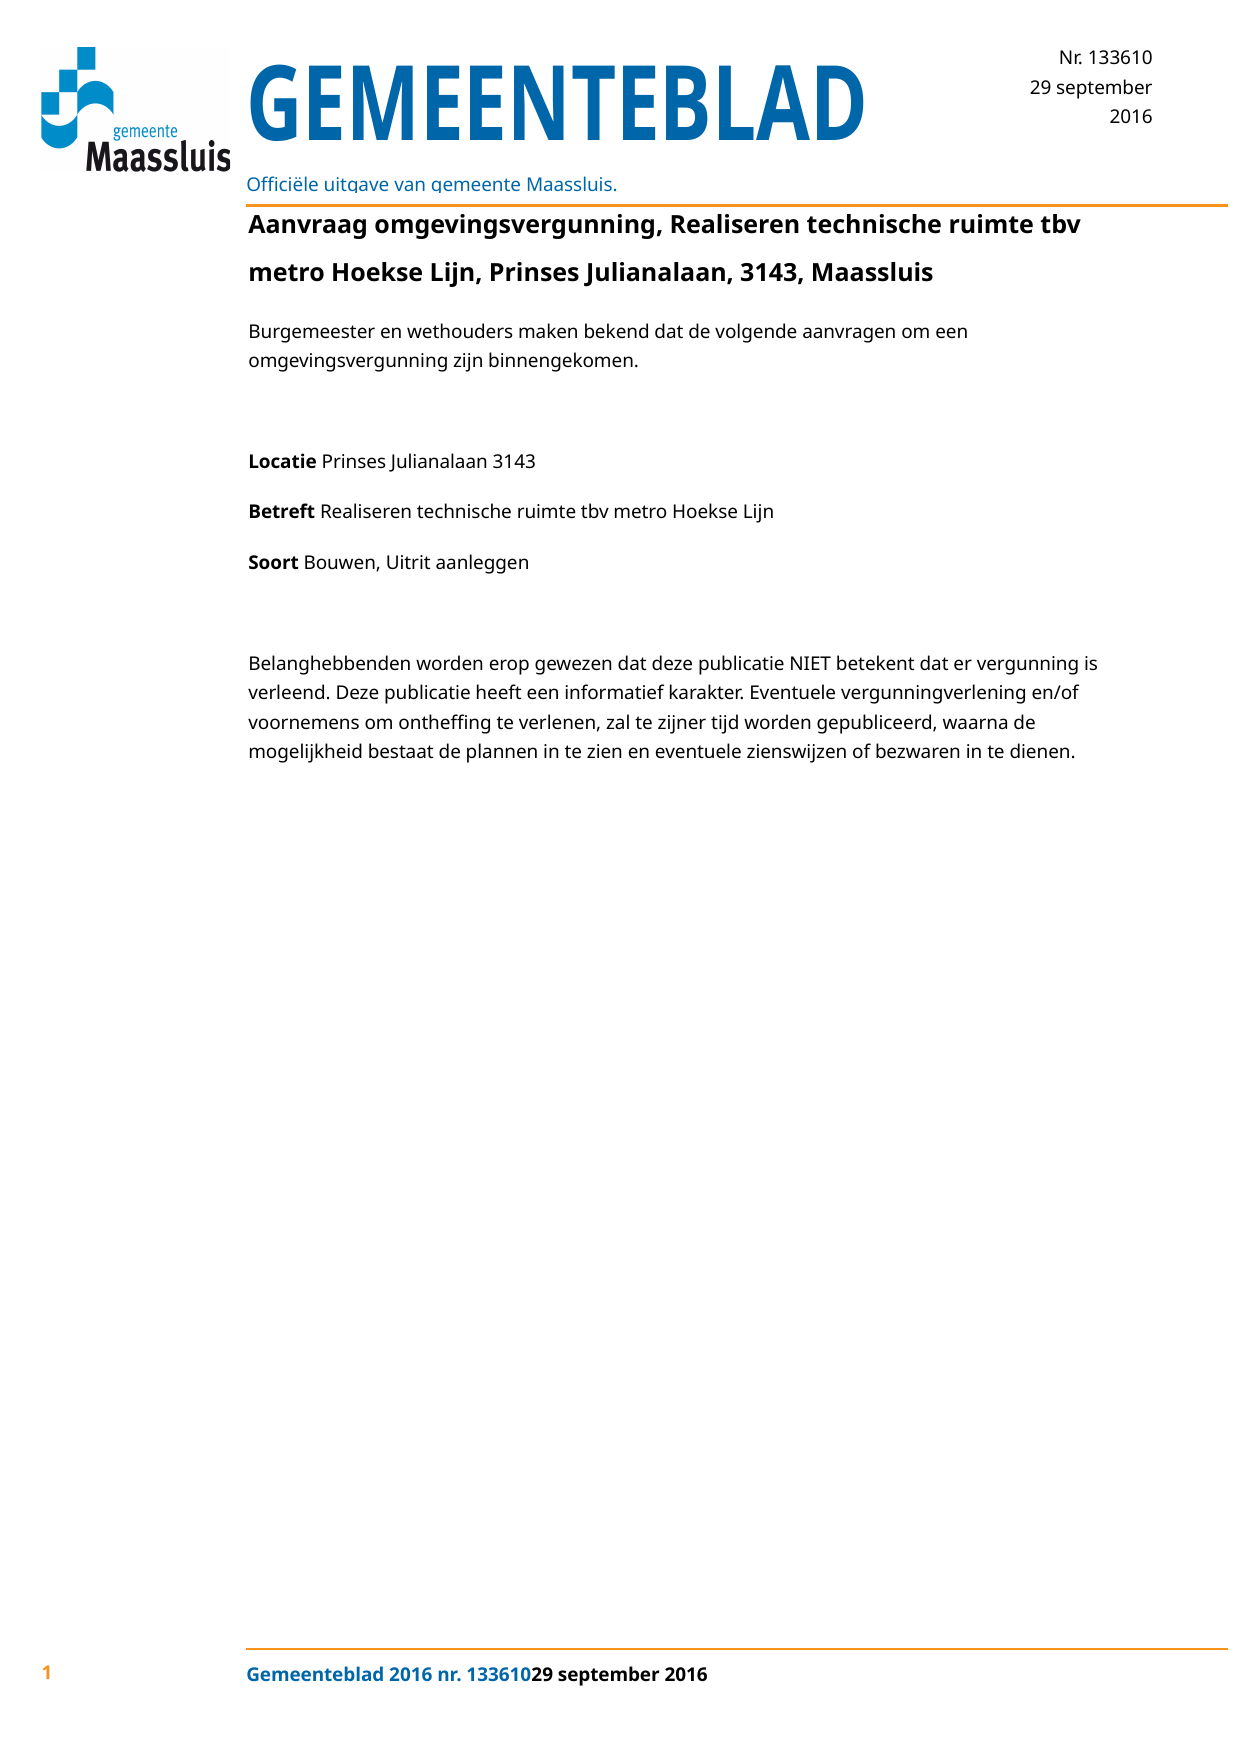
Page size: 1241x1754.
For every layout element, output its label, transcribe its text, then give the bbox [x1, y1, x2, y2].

picture [41, 47, 77, 92]
text Belanghebbenden worden erop gewezen dat deze publicatie NIET betekent dat er vergunning is verleend. Deze publicatie heeft een informatief karakter. Eventuele vergunningverlening en/of voornemens om ontheffing te verlenen, zal te zijner tijd worden gepubliceerd, waarna de mogelijkheid bestaat de plannen in te zien en eventuele zienswijzen of bezwaren in te dienen. [248, 650, 1152, 764]
picture [41, 47, 231, 172]
text Locatie Prinses Julianalaan 3143 [248, 448, 1152, 474]
text Soort Bouwen, Uitrit aanleggen [248, 549, 1152, 575]
text Aanvraag omgevingsvergunning, Realiseren technische ruimte tbv metro Hoekse Lijn, Prinses Julianalaan, 3143, Maassluis [248, 207, 1152, 288]
text Burgemeester en wethouders maken bekend dat de volgende aanvragen om een omgevingsvergunning zijn binnengekomen. [248, 318, 1152, 373]
text Betreft Realiseren technische ruimte tbv metro Hoekse Lijn [248, 499, 1152, 524]
